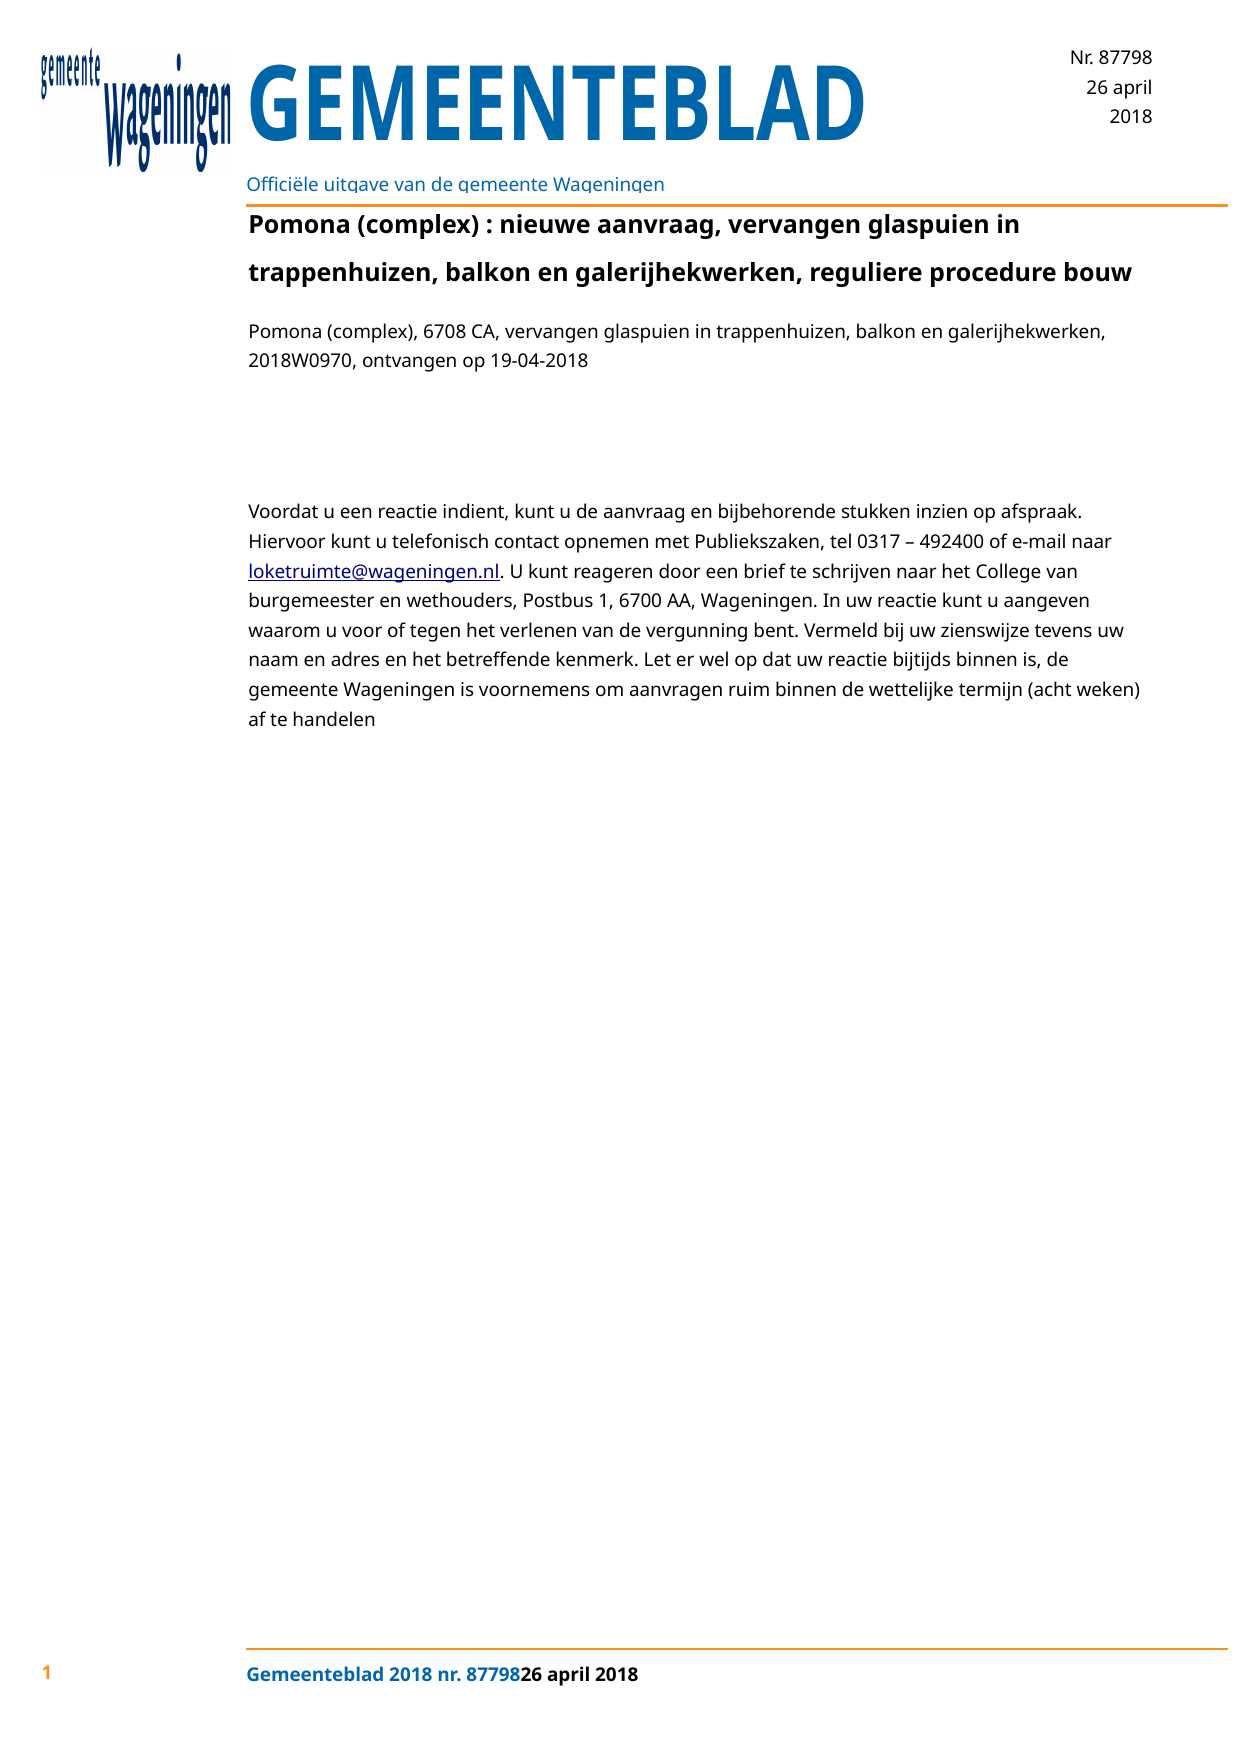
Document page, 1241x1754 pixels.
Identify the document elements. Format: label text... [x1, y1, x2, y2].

text Voordat u een reactie indient, kunt u de aanvraag en bijbehorende stukken inzien op afspraak. Hiervoor kunt u telefonisch contact opnemen met Publiekszaken, tel 0317 – 492400 of e-mail naar loketruimte@wageningen.nl. U kunt reageren door een brief te schrijven naar het College van burgemeester en wethouders, Postbus 1, 6700 AA, Wageningen. In uw reactie kunt u aangeven waarom u voor of tegen het verlenen van de vergunning bent. Vermeld bij uw zienswijze tevens uw naam en adres en het betreffende kenmerk. Let er wel op dat uw reactie bijtijds binnen is, de gemeente Wageningen is voornemens om aanvragen ruim binnen de wettelijke termijn (acht weken) af te handelen [248, 499, 1152, 732]
text Pomona (complex) : nieuwe aanvraag, vervangen glaspuien in trappenhuizen, balkon en galerijhekwerken, reguliere procedure bouw [248, 207, 1152, 288]
picture [41, 47, 231, 172]
text Pomona (complex), 6708 CA, vervangen glaspuien in trappenhuizen, balkon en galerijhekwerken, 2018W0970, ontvangen op 19-04-2018 [248, 318, 1152, 373]
